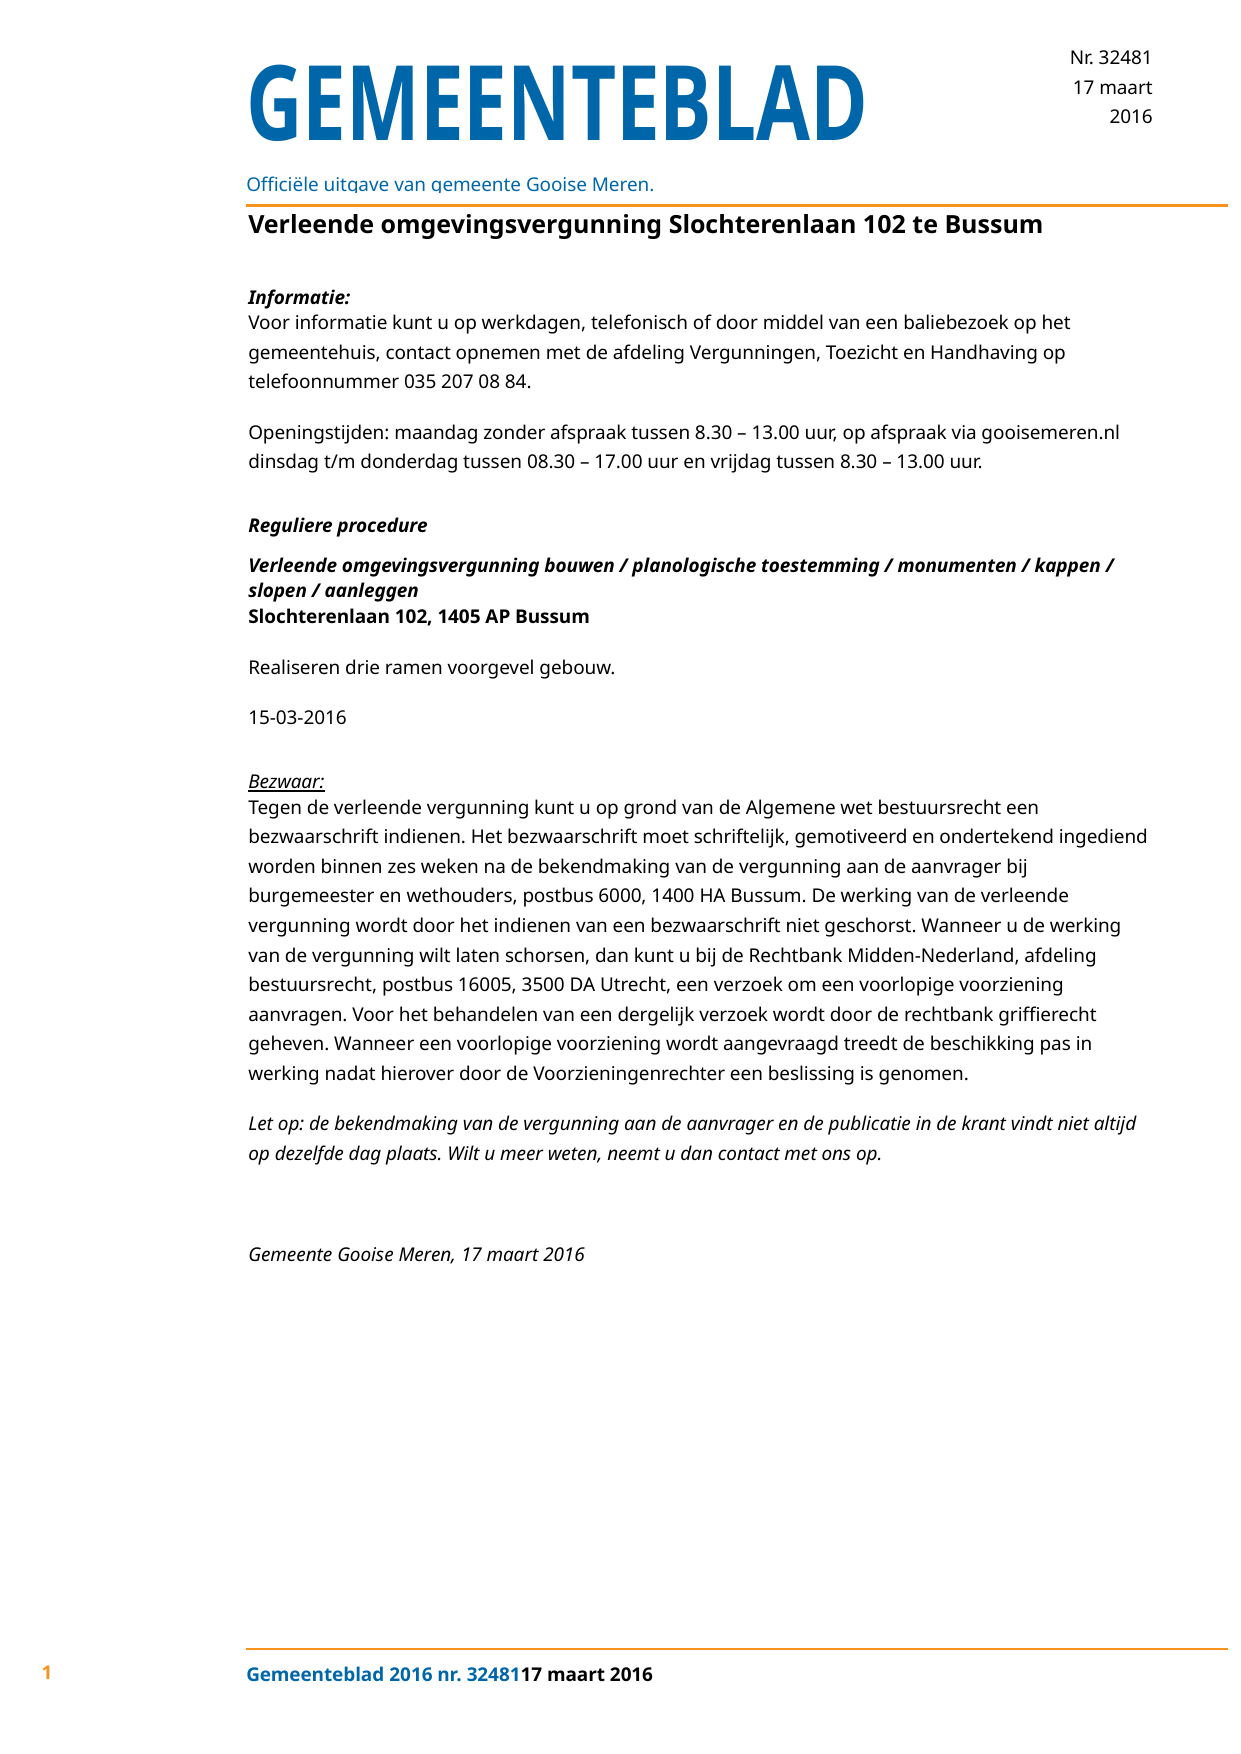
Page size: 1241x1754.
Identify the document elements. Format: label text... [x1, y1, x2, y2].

text Verleende omgevingsvergunning bouwen / planologische toestemming / monumenten / kappen / slopen / aanleggen [248, 552, 1152, 603]
text Tegen de verleende vergunning kunt u op grond van de Algemene wet bestuursrecht een bezwaarschrift indienen. Het bezwaarschrift moet schriftelijk, gemotiveerd en ondertekend ingediend worden binnen zes weken na de bekendmaking van de vergunning aan de aanvrager bij burgemeester en wethouders, postbus 6000, 1400 HA Bussum. De werking van de verleende vergunning wordt door het indienen van een bezwaarschrift niet geschorst. Wanneer u de werking van de vergunning wilt laten schorsen, dan kunt u bij de Rechtbank Midden-Nederland, afdeling bestuursrecht, postbus 16005, 3500 DA Utrecht, een verzoek om een voorlopige voorziening aanvragen. Voor het behandelen van een dergelijk verzoek wordt door de rechtbank griffierecht geheven. Wanneer een voorlopige voorziening wordt aangevraagd treedt de beschikking pas in werking nadat hierover door de Voorzieningenrechter een beslissing is genomen. [248, 794, 1152, 1086]
text Gemeente Gooise Meren, 17 maart 2016 [248, 1241, 1152, 1267]
text Voor informatie kunt u op werkdagen, telefonisch of door middel van een baliebezoek op het gemeentehuis, contact opnemen met de afdeling Vergunningen, Toezicht en Handhaving op telefoonnummer 035 207 08 84. [248, 309, 1152, 394]
text Informatie: [248, 284, 1152, 309]
text Bezwaar: [248, 768, 1152, 794]
text Realiseren drie ramen voorgevel gebouw. [248, 654, 1152, 679]
text Let op: de bekendmaking van de vergunning aan de aanvrager en de publicatie in de krant vindt niet altijd op dezelfde dag plaats. Wilt u meer weten, neemt u dan contact met ons op. [248, 1111, 1152, 1166]
text Reguliere procedure [248, 513, 1152, 538]
text Openingstijden: maandag zonder afspraak tussen 8.30 – 13.00 uur, op afspraak via gooisemeren.nl dinsdag t/m donderdag tussen 08.30 – 17.00 uur en vrijdag tussen 8.30 – 13.00 uur. [248, 419, 1152, 474]
text 15-03-2016 [248, 704, 1152, 730]
picture [41, 47, 231, 172]
text Slochterenlaan 102, 1405 AP Bussum [248, 603, 1152, 629]
text Verleende omgevingsvergunning Slochterenlaan 102 te Bussum [248, 207, 1152, 241]
